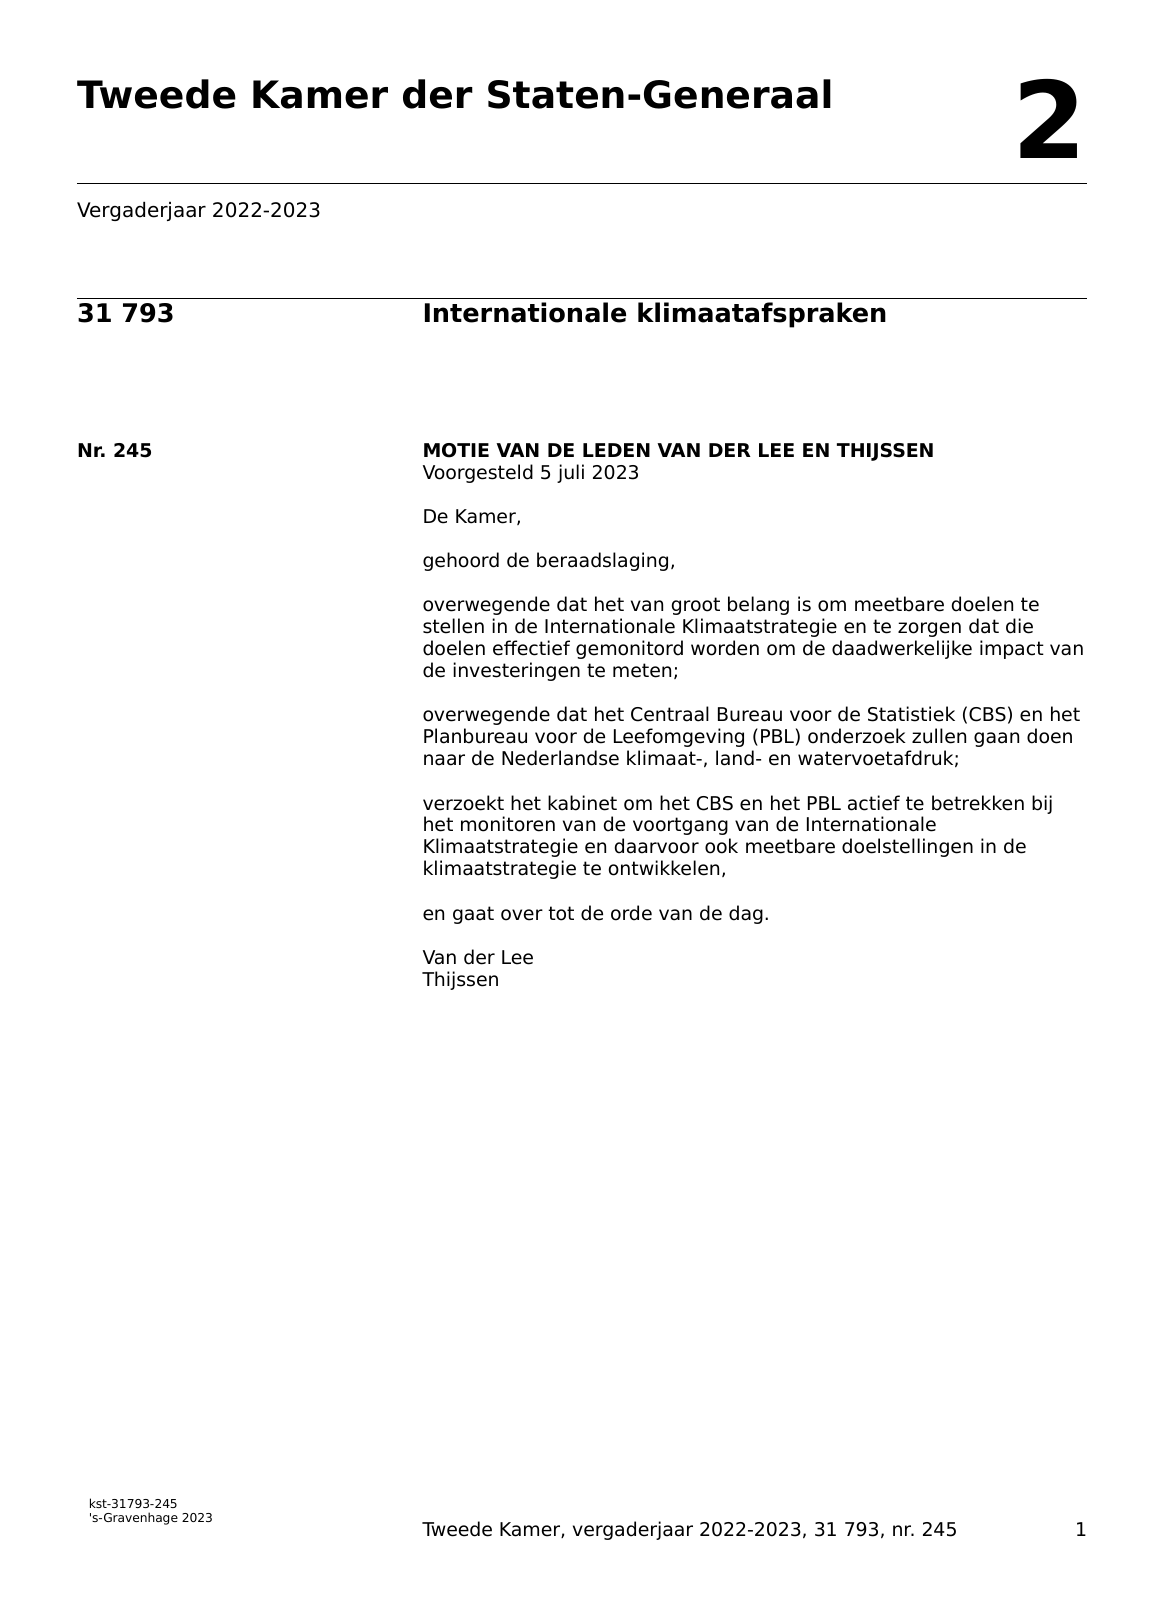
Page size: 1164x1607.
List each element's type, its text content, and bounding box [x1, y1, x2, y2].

text en gaat over tot de orde van de dag. [422, 902, 1087, 924]
text Thijssen [422, 969, 1087, 991]
table_header 2 [886, 59, 1087, 183]
table_cell Vergaderjaar 2022-2023 [77, 184, 1087, 298]
table_header Tweede Kamer der Staten-Generaal [77, 59, 886, 183]
text Van der Lee [422, 947, 1087, 969]
subtitle Nr. 245 MOTIE VAN DE LEDEN VAN DER LEE EN THIJSSEN [77, 440, 1087, 462]
text kst-31793-245 [88, 1497, 323, 1511]
text overwegende dat het Centraal Bureau voor de Statistiek (CBS) en het Planbureau voor de Leefomgeving (PBL) onderzoek zullen gaan doen naar de Nederlandse klimaat-, land- en watervoetafdruk; [422, 704, 1087, 770]
text 's-Gravenhage 2023 [88, 1511, 323, 1525]
text overwegende dat het van groot belang is om meetbare doelen te stellen in de Internationale Klimaatstrategie en te zorgen dat die doelen effectief gemonitord worden om de daadwerkelijke impact van de investeringen te meten; [422, 594, 1087, 682]
text Voorgesteld 5 juli 2023 [422, 462, 1087, 484]
text De Kamer, [422, 506, 1087, 528]
subtitle 31 793 Internationale klimaatafspraken [77, 299, 1087, 329]
text verzoekt het kabinet om het CBS en het PBL actief te betrekken bij het monitoren van de voortgang van de Internationale Klimaatstrategie en daarvoor ook meetbare doelstellingen in de klimaatstrategie te ontwikkelen, [422, 792, 1087, 880]
text gehoord de beraadslaging, [422, 550, 1087, 572]
